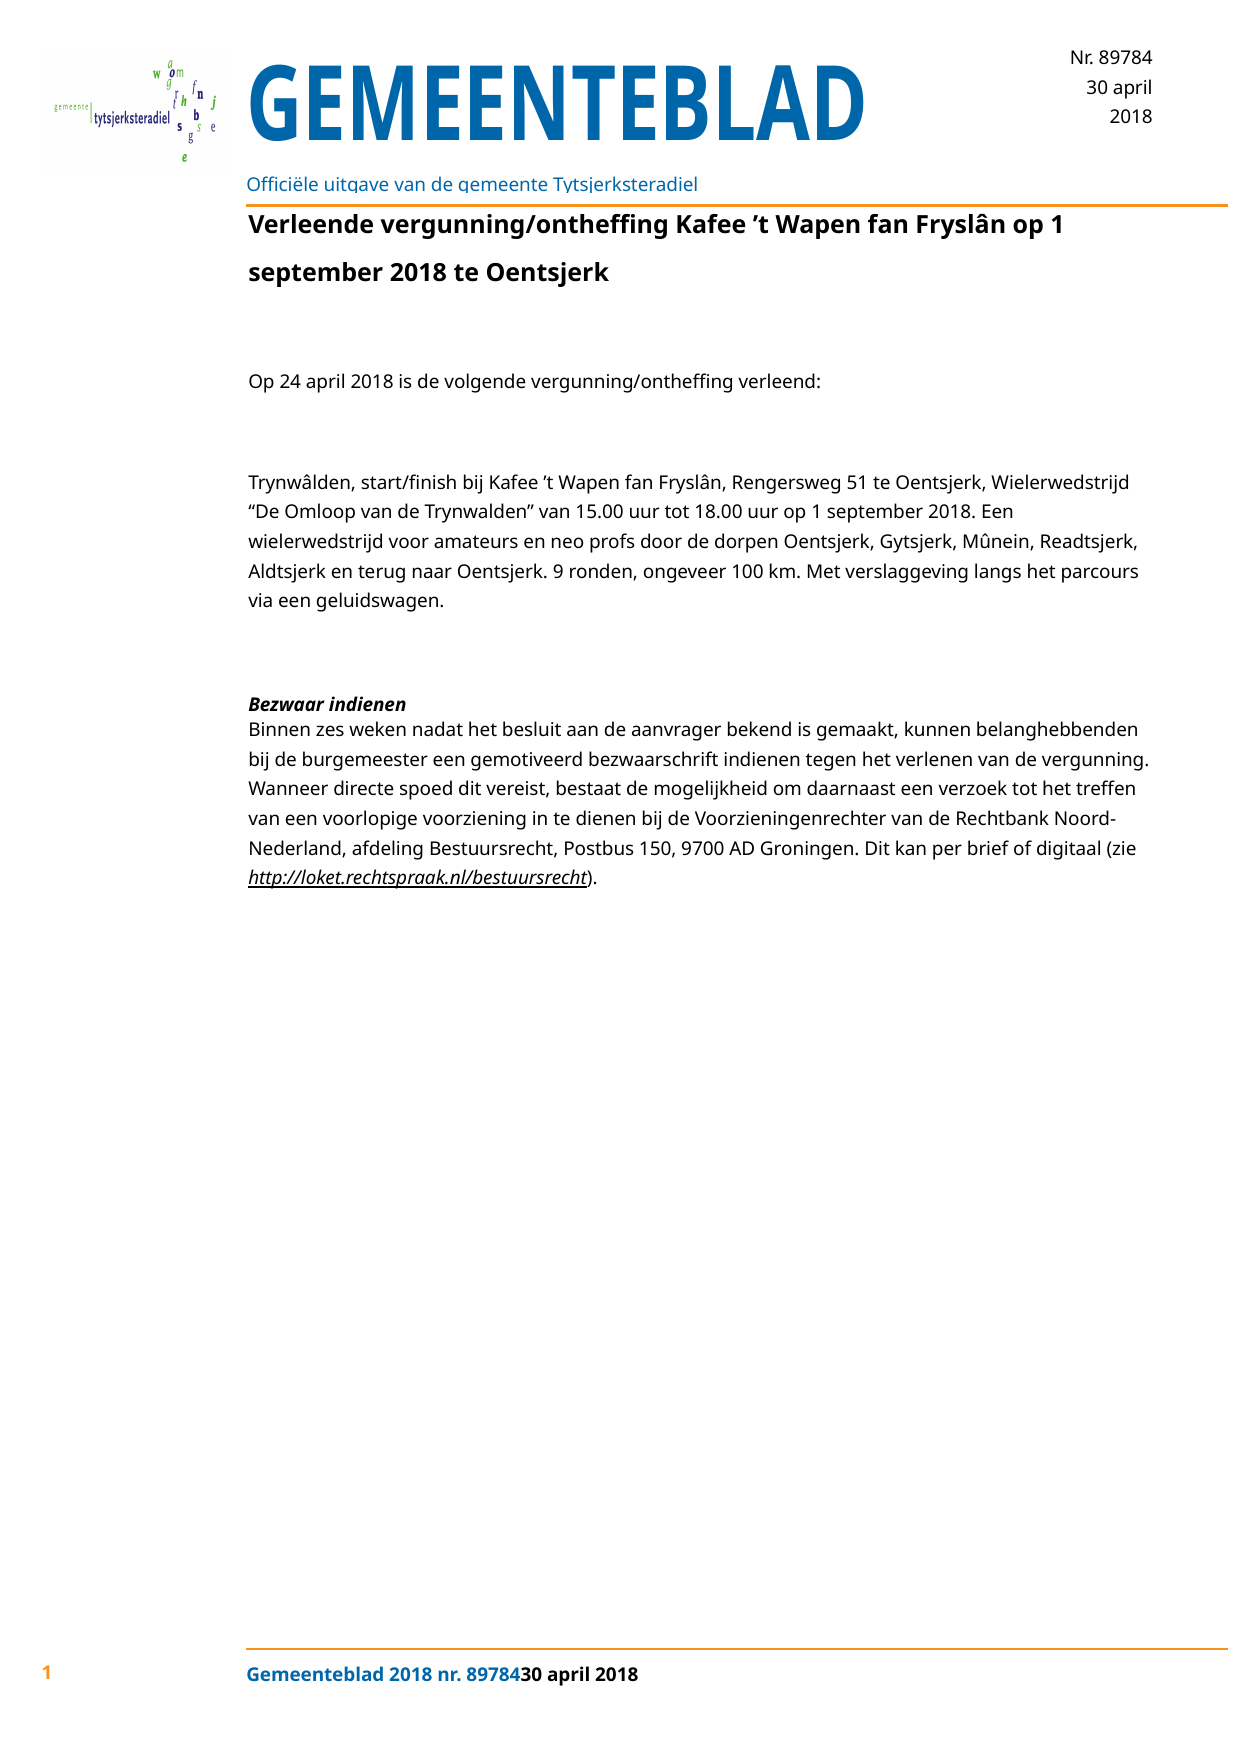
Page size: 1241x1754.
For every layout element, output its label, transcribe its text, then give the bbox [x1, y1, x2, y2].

picture [41, 47, 231, 172]
text Verleende vergunning/ontheffing Kafee ’t Wapen fan Fryslân op 1 september 2018 te Oentsjerk [248, 207, 1152, 288]
text Op 24 april 2018 is de volgende vergunning/ontheffing verleend: [248, 368, 1152, 394]
text Trynwâlden, start/finish bij Kafee ’t Wapen fan Fryslân, Rengersweg 51 te Oentsjerk, Wielerwedstrijd “De Omloop van de Trynwalden” van 15.00 uur tot 18.00 uur op 1 september 2018. Een wielerwedstrijd voor amateurs en neo profs door de dorpen Oentsjerk, Gytsjerk, Mûnein, Readtsjerk, Aldtsjerk en terug naar Oentsjerk. 9 ronden, ongeveer 100 km. Met verslaggeving langs het parcours via een geluidswagen. [248, 469, 1152, 613]
text Bezwaar indienen [248, 691, 1152, 716]
text Binnen zes weken nadat het besluit aan de aanvrager bekend is gemaakt, kunnen belanghebbenden bij de burgemeester een gemotiveerd bezwaarschrift indienen tegen het verlenen van de vergunning. Wanneer directe spoed dit vereist, bestaat de mogelijkheid om daarnaast een verzoek tot het treffen van een voorlopige voorziening in te dienen bij de Voorzieningenrechter van de Rechtbank Noord-Nederland, afdeling Bestuursrecht, Postbus 150, 9700 AD Groningen. Dit kan per brief of digitaal (zie http://loket.rechtspraak.nl/bestuursrecht). [248, 716, 1152, 890]
